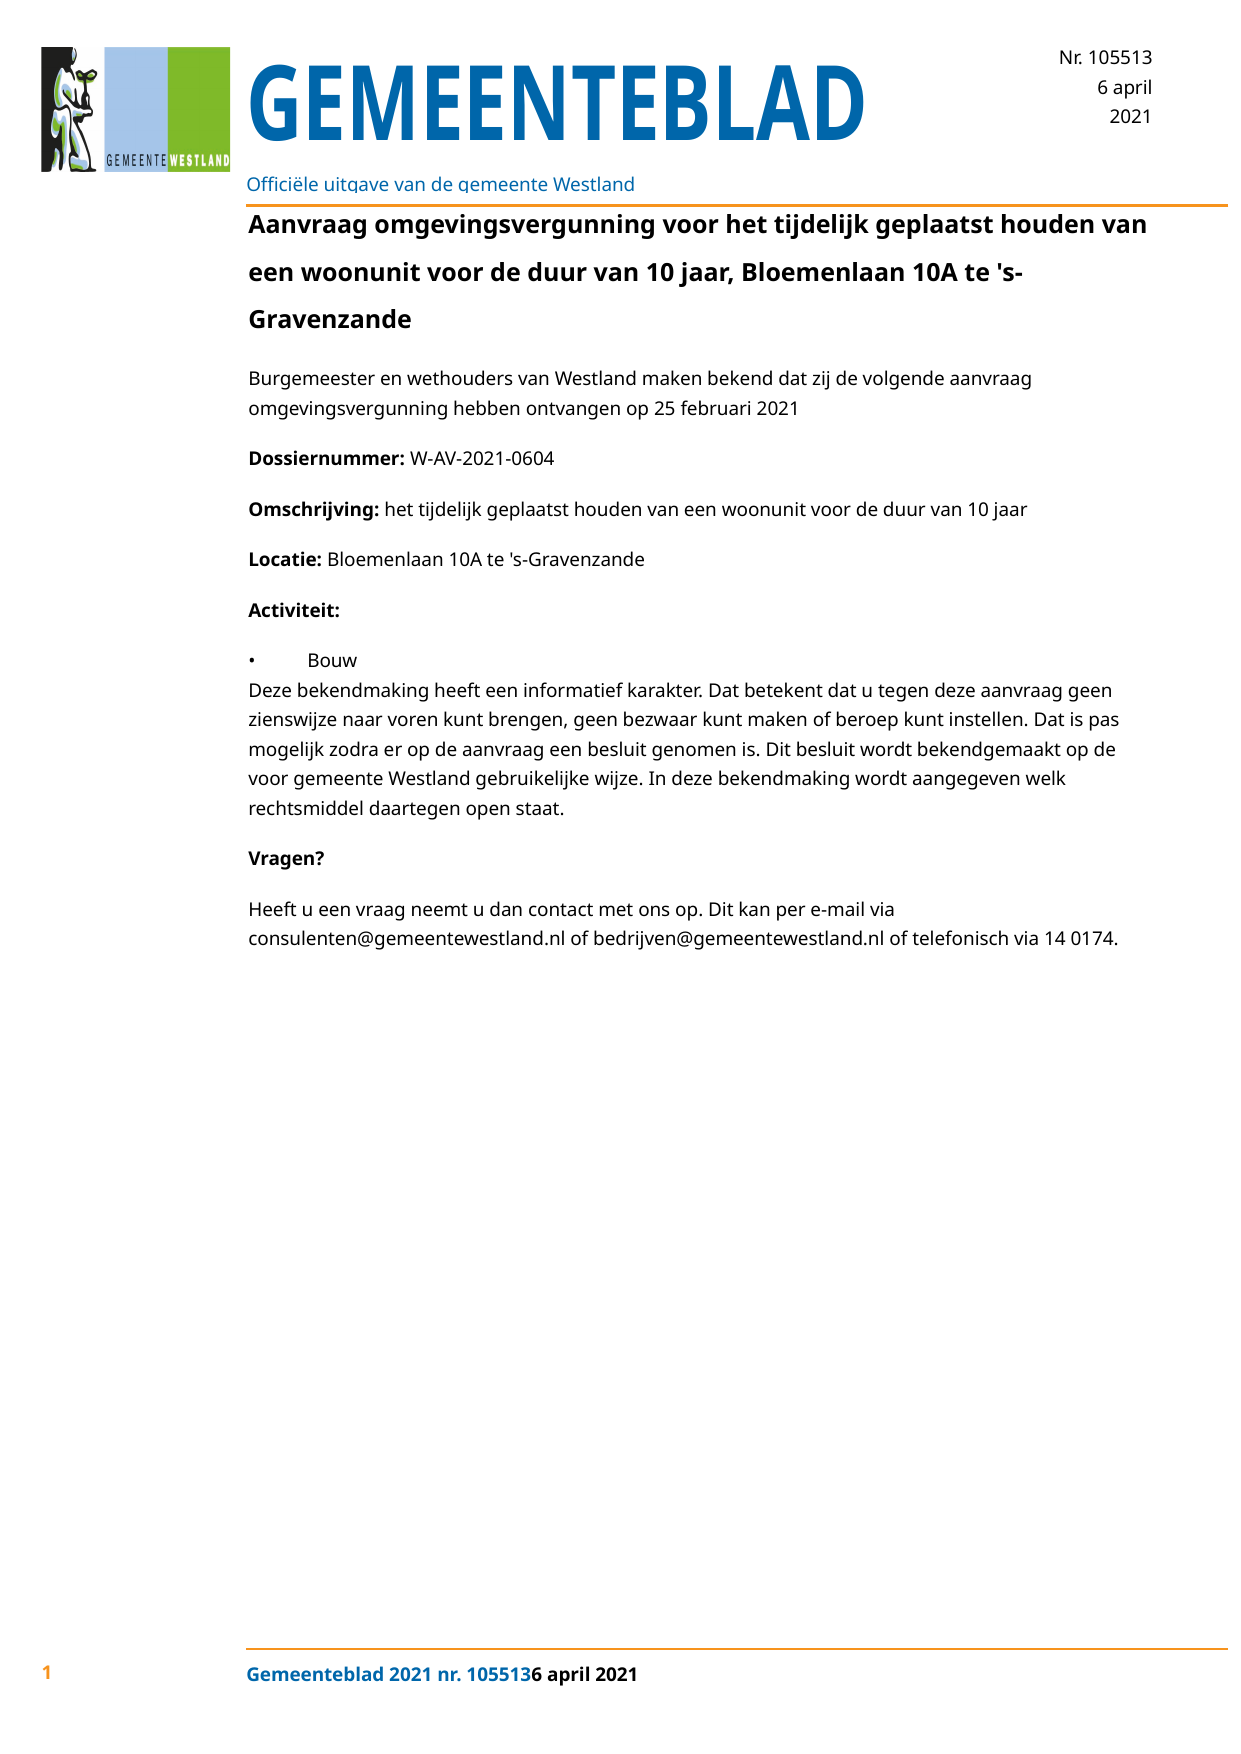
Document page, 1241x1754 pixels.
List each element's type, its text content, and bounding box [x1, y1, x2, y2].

text Aanvraag omgevingsvergunning voor het tijdelijk geplaatst houden van een woonunit voor de duur van 10 jaar, Bloemenlaan 10A te 's-Gravenzande [248, 207, 1152, 336]
text Vragen? [248, 846, 1152, 871]
text Dossiernummer: W-AV-2021-0604 [248, 446, 1152, 471]
text Omschrijving: het tijdelijk geplaatst houden van een woonunit voor de duur van 10 jaar [248, 496, 1152, 522]
text Heeft u een vraag neemt u dan contact met ons op. Dit kan per e-mail via consulenten@gemeentewestland.nl of bedrijven@gemeentewestland.nl of telefonisch via 14 0174. [248, 896, 1152, 951]
picture [41, 47, 231, 172]
text Locatie: Bloemenlaan 10A te 's-Gravenzande [248, 546, 1152, 572]
text Deze bekendmaking heeft een informatief karakter. Dat betekent dat u tegen deze aanvraag geen zienswijze naar voren kunt brengen, geen bezwaar kunt maken of beroep kunt instellen. Dat is pas mogelijk zodra er op de aanvraag een besluit genomen is. Dit besluit wordt bekendgemaakt op de voor gemeente Westland gebruikelijke wijze. In deze bekendmaking wordt aangegeven welk rechtsmiddel daartegen open staat. [248, 677, 1152, 821]
text Burgemeester en wethouders van Westland maken bekend dat zij de volgende aanvraag omgevingsvergunning hebben ontvangen op 25 februari 2021 [248, 366, 1152, 421]
text Activiteit: [248, 597, 1152, 622]
list Bouw [248, 647, 1152, 673]
